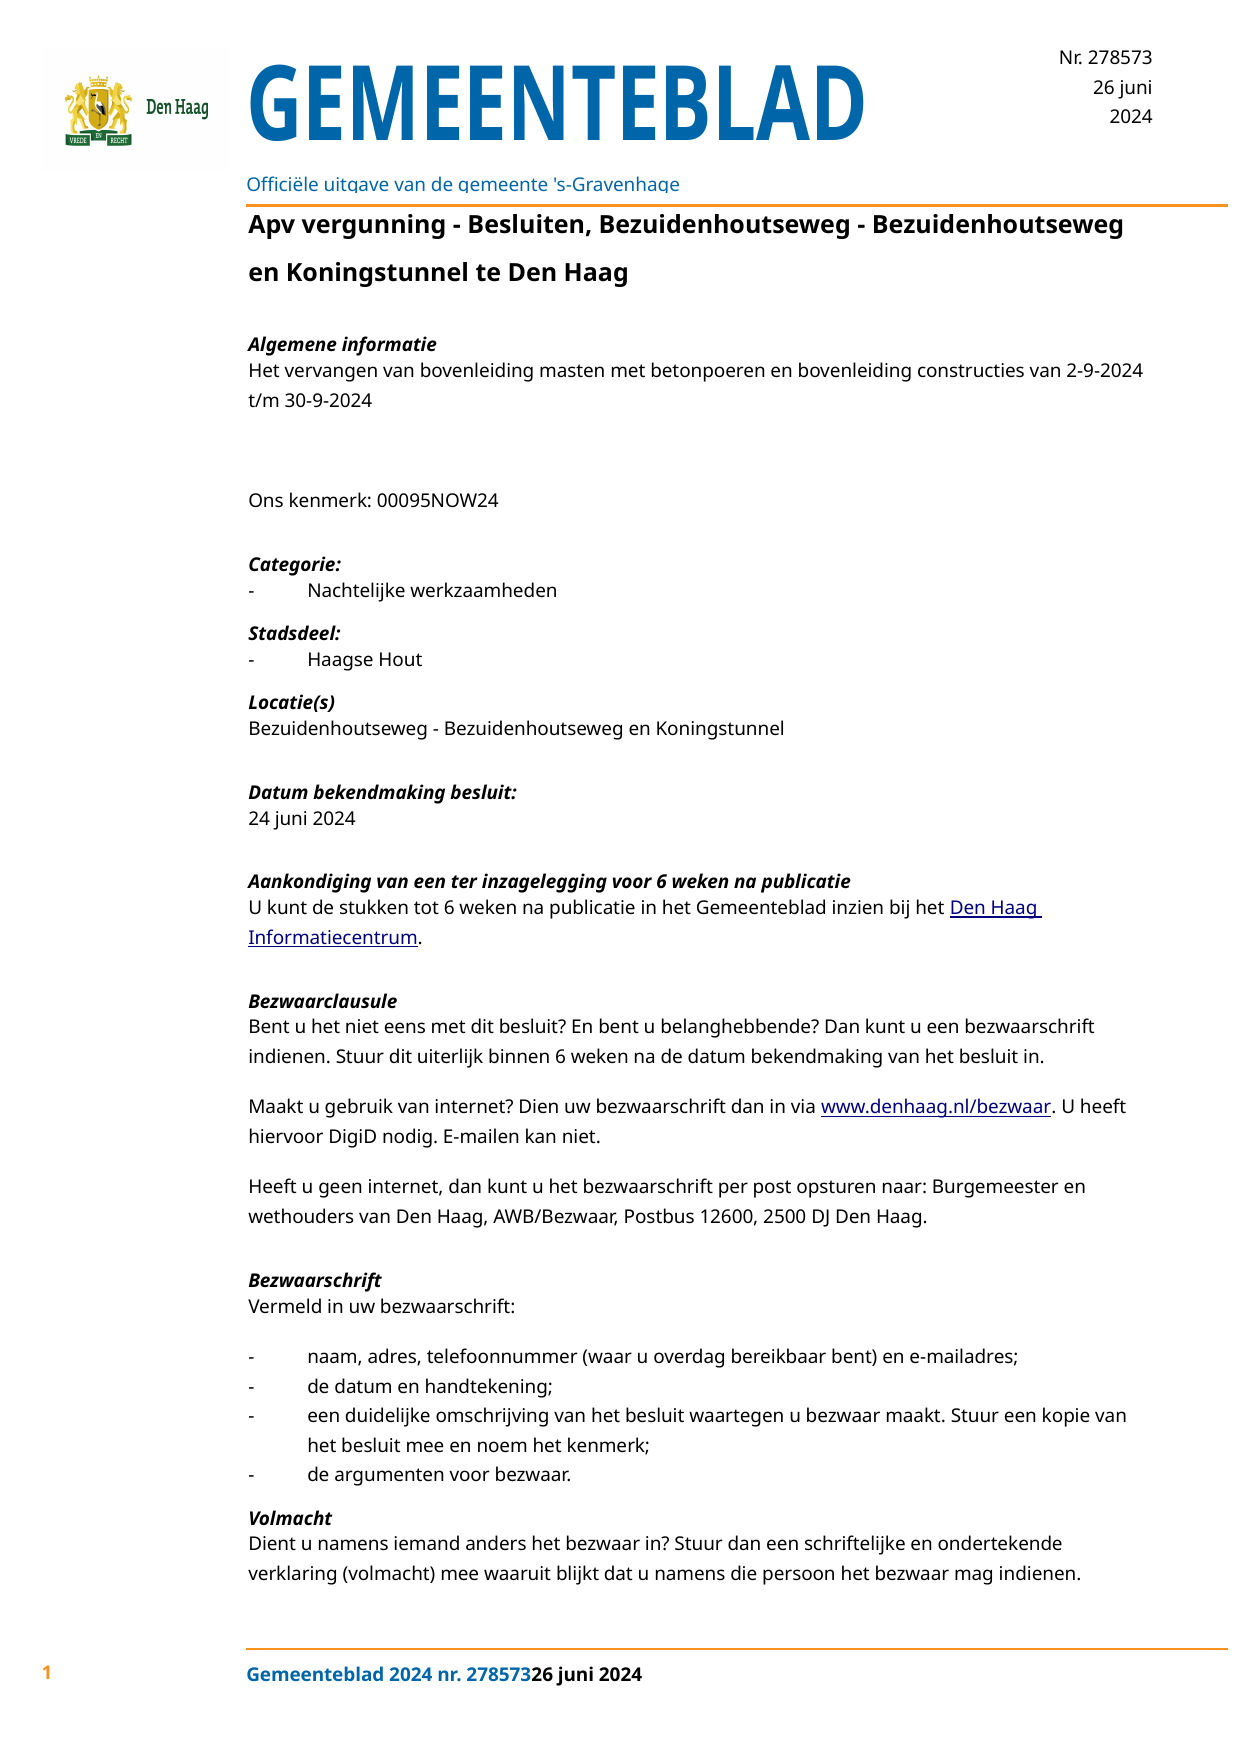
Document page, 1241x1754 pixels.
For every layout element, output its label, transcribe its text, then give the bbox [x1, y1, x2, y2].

text Het vervangen van bovenleiding masten met betonpoeren en bovenleiding constructies van 2-9-2024 t/m 30-9-2024 [248, 357, 1152, 412]
picture [41, 47, 231, 172]
list naam, adres, telefoonnummer (waar u overdag bereikbaar bent) en e-mailadres; [248, 1343, 1152, 1369]
list een duidelijke omschrijving van het besluit waartegen u bezwaar maakt. Stuur een kopie van het besluit mee en noem het kenmerk; [248, 1402, 1152, 1458]
list Haagse Hout [248, 646, 1152, 672]
text Locatie(s) [248, 689, 1152, 715]
text Categorie: [248, 552, 1152, 577]
text Heeft u geen internet, dan kunt u het bezwaarschrift per post opsturen naar: Burgemeester en wethouders van Den Haag, AWB/Bezwaar, Postbus 12600, 2500 DJ Den Haag. [248, 1174, 1152, 1229]
text Bezwaarclausule [248, 988, 1152, 1014]
text Stadsdeel: [248, 620, 1152, 646]
text Algemene informatie [248, 331, 1152, 357]
list de argumenten voor bezwaar. [248, 1462, 1152, 1487]
text Vermeld in uw bezwaarschrift: [248, 1293, 1152, 1319]
text Bent u het niet eens met dit besluit? En bent u belanghebbende? Dan kunt u een bezwaarschrift indienen. Stuur dit uiterlijk binnen 6 weken na de datum bekendmaking van het besluit in. [248, 1014, 1152, 1069]
text Dient u namens iemand anders het bezwaar in? Stuur dan een schriftelijke en ondertekende verklaring (volmacht) mee waaruit blijkt dat u namens die persoon het bezwaar mag indienen. [248, 1531, 1152, 1586]
text Maakt u gebruik van internet? Dien uw bezwaarschrift dan in via www.denhaag.nl/bezwaar. U heeft hiervoor DigiD nodig. E-mailen kan niet. [248, 1094, 1152, 1149]
text 24 juni 2024 [248, 805, 1152, 830]
text Datum bekendmaking besluit: [248, 779, 1152, 805]
text Volmacht [248, 1505, 1152, 1531]
text Apv vergunning - Besluiten, Bezuidenhoutseweg - Bezuidenhoutseweg en Koningstunnel te Den Haag [248, 207, 1152, 288]
text Ons kenmerk: 00095NOW24 [248, 488, 1152, 513]
list de datum en handtekening; [248, 1373, 1152, 1399]
text Aankondiging van een ter inzagelegging voor 6 weken na publicatie [248, 869, 1152, 894]
text U kunt de stukken tot 6 weken na publicatie in het Gemeenteblad inzien bij het Den Haag Informatiecentrum. [248, 894, 1152, 950]
text Bezwaarschrift [248, 1267, 1152, 1293]
text Bezuidenhoutseweg - Bezuidenhoutseweg en Koningstunnel [248, 715, 1152, 741]
list Nachtelijke werkzaamheden [248, 577, 1152, 603]
